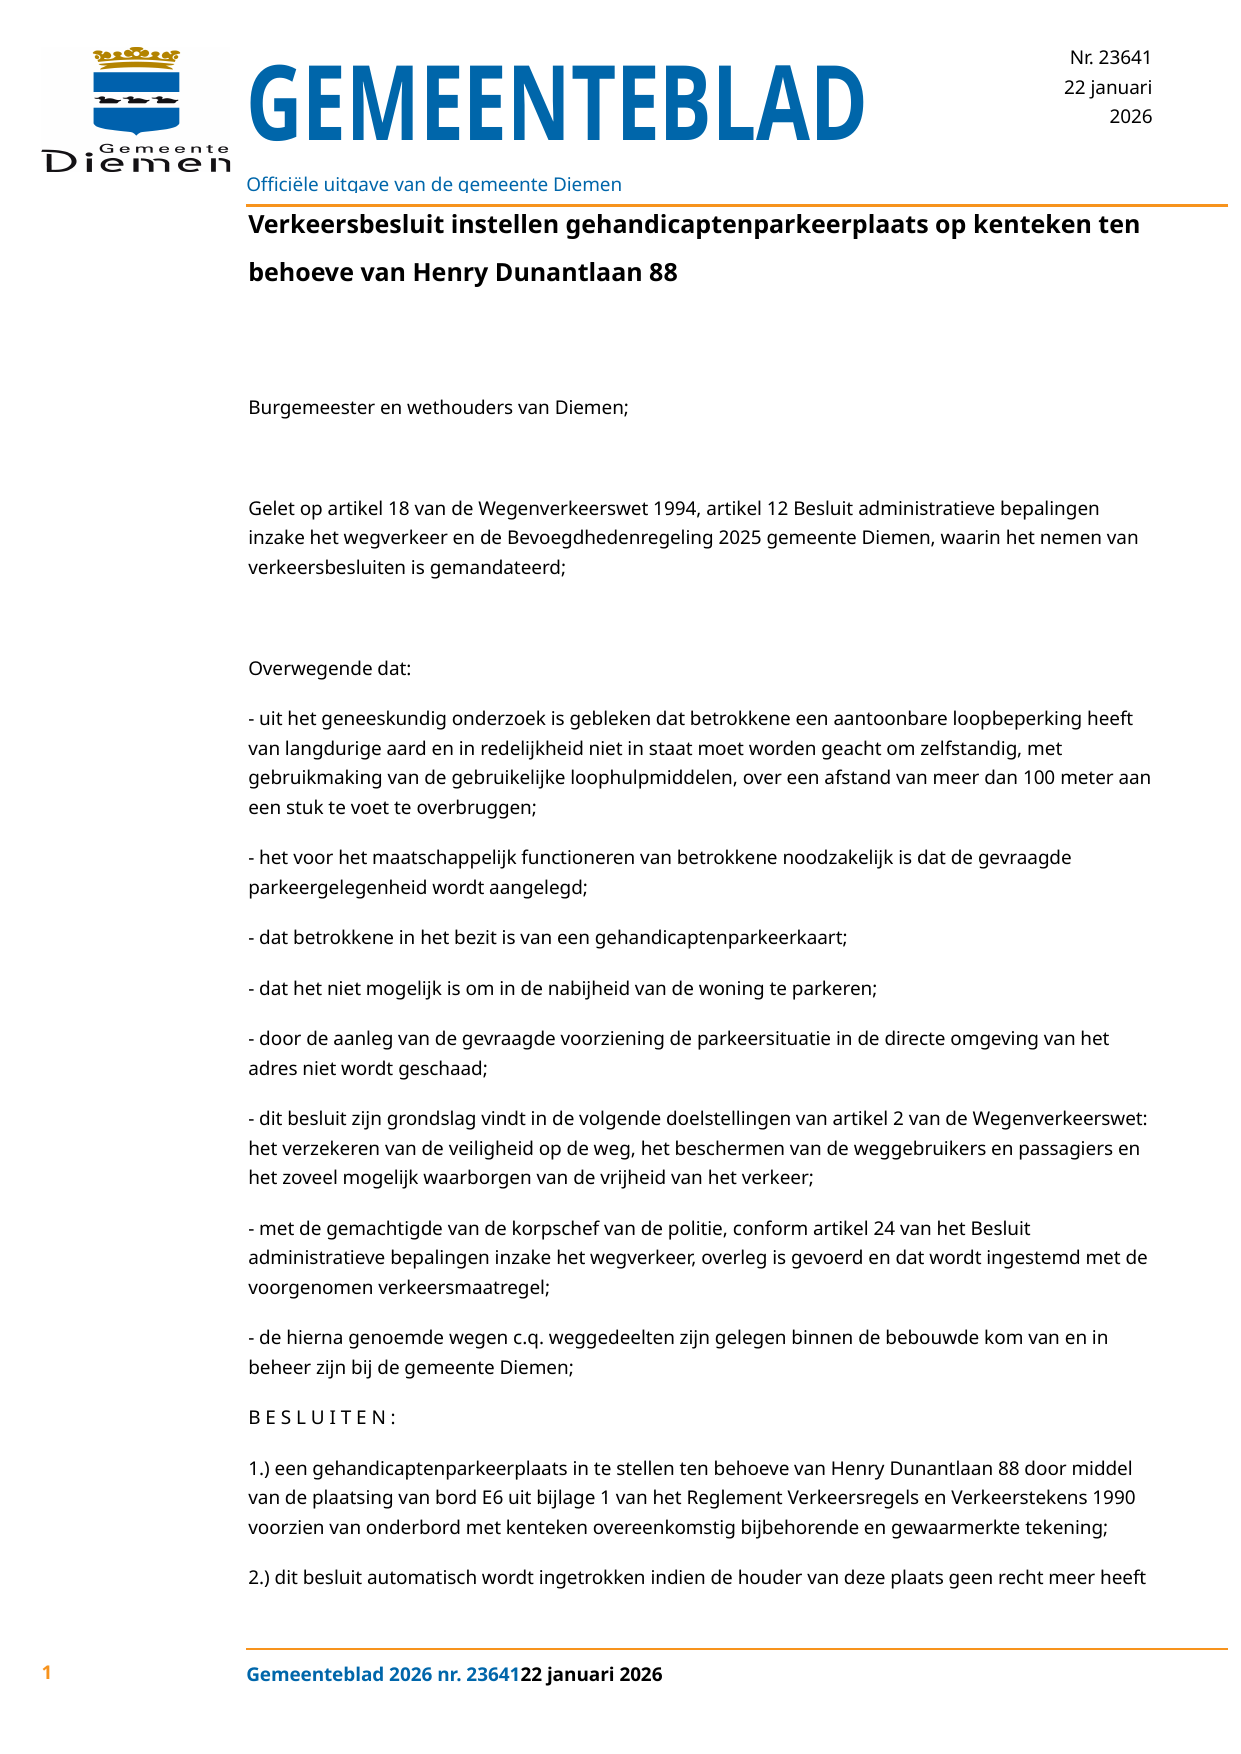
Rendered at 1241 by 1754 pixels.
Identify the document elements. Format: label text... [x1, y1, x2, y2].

text - dat betrokkene in het bezit is van een gehandicaptenparkeerkaart; [248, 924, 1152, 950]
text 1.) een gehandicaptenparkeerplaats in te stellen ten behoeve van Henry Dunantlaan 88 door middel van de plaatsing van bord E6 uit bijlage 1 van het Reglement Verkeersregels en Verkeerstekens 1990 voorzien van onderbord met kenteken overeenkomstig bijbehorende en gewaarmerkte tekening; [248, 1455, 1152, 1540]
text - het voor het maatschappelijk functioneren van betrokkene noodzakelijk is dat de gevraagde parkeergelegenheid wordt aangelegd; [248, 844, 1152, 900]
picture [41, 47, 231, 172]
text Verkeersbesluit instellen gehandicaptenparkeerplaats op kenteken ten behoeve van Henry Dunantlaan 88 [248, 207, 1152, 288]
text - met de gemachtigde van de korpschef van de politie, conform artikel 24 van het Besluit administratieve bepalingen inzake het wegverkeer, overleg is gevoerd en dat wordt ingestemd met de voorgenomen verkeersmaatregel; [248, 1215, 1152, 1300]
text Gelet op artikel 18 van de Wegenverkeerswet 1994, artikel 12 Besluit administratieve bepalingen inzake het wegverkeer en de Bevoegdhedenregeling 2025 gemeente Diemen, waarin het nemen van verkeersbesluiten is gemandateerd; [248, 495, 1152, 580]
text - dat het niet mogelijk is om in de nabijheid van de woning te parkeren; [248, 975, 1152, 1001]
text - uit het geneeskundig onderzoek is gebleken dat betrokkene een aantoonbare loopbeperking heeft van langdurige aard en in redelijkheid niet in staat moet worden geacht om zelfstandig, met gebruikmaking van de gebruikelijke loophulpmiddelen, over een afstand van meer dan 100 meter aan een stuk te voet te overbruggen; [248, 705, 1152, 820]
text 2.) dit besluit automatisch wordt ingetrokken indien de houder van deze plaats geen recht meer heeft [248, 1564, 1152, 1590]
text - de hierna genoemde wegen c.q. weggedeelten zijn gelegen binnen de bebouwde kom van en in beheer zijn bij de gemeente Diemen; [248, 1324, 1152, 1380]
text B E S L U I T E N : [248, 1404, 1152, 1430]
text - door de aanleg van de gevraagde voorziening de parkeersituatie in de directe omgeving van het adres niet wordt geschaad; [248, 1025, 1152, 1081]
text Burgemeester en wethouders van Diemen; [248, 394, 1152, 420]
text Overwegende dat: [248, 655, 1152, 681]
text - dit besluit zijn grondslag vindt in de volgende doelstellingen van artikel 2 van de Wegenverkeerswet: het verzekeren van de veiligheid op de weg, het beschermen van de weggebruikers en passagiers en het zoveel mogelijk waarborgen van de vrijheid van het verkeer; [248, 1105, 1152, 1190]
